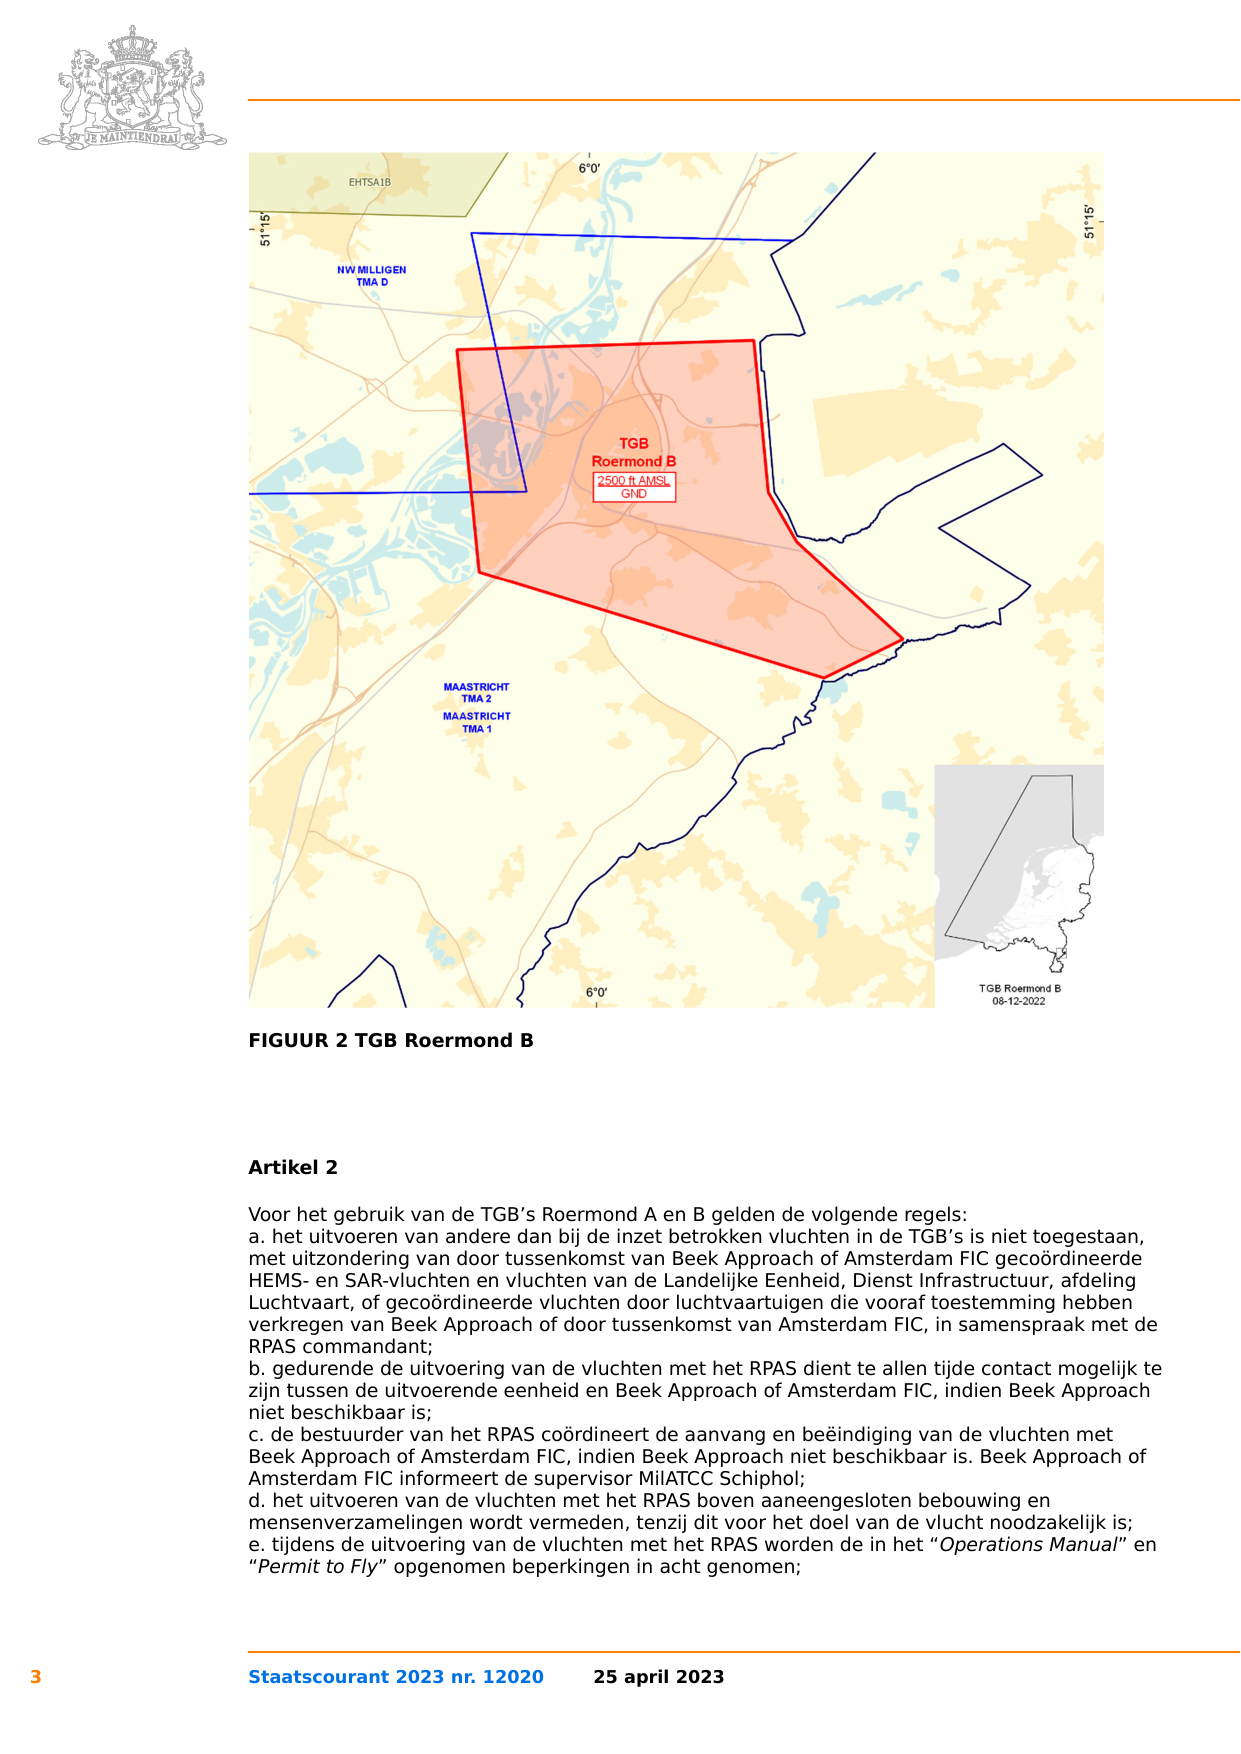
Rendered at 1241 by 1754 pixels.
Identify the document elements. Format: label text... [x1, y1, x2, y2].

text c. de bestuurder van het RPAS coördineert de aanvang en beëindiging van de vluchten met Beek Approach of Amsterdam FIC, indien Beek Approach niet beschikbaar is. Beek Approach of Amsterdam FIC informeert de supervisor MilATCC Schiphol; [248, 1424, 1163, 1489]
text d. het uitvoeren van de vluchten met het RPAS boven aaneengesloten bebouwing en mensenverzamelingen wordt vermeden, tenzij dit voor het doel van de vlucht noodzakelijk is; [248, 1489, 1163, 1533]
text a. het uitvoeren van andere dan bij de inzet betrokken vluchten in de TGB’s is niet toegestaan, met uitzondering van door tussenkomst van Beek Approach of Amsterdam FIC gecoördineerde HEMS- en SAR-vluchten en vluchten van de Landelijke Eenheid, Dienst Infrastructuur, afdeling Luchtvaart, of gecoördineerde vluchten door luchtvaartuigen die vooraf toestemming hebben verkregen van Beek Approach of door tussenkomst van Amsterdam FIC, in samenspraak met de RPAS commandant; [248, 1226, 1163, 1358]
text e. tijdens de uitvoering van de vluchten met het RPAS worden de in het “Operations Manual” en “Permit to Fly” opgenomen beperkingen in acht genomen; [248, 1533, 1163, 1577]
text b. gedurende de uitvoering van de vluchten met het RPAS dient te allen tijde contact mogelijk te zijn tussen de uitvoerende eenheid en Beek Approach of Amsterdam FIC, indien Beek Approach niet beschikbaar is; [248, 1358, 1163, 1424]
text Voor het gebruik van de TGB’s Roermond A en B gelden de volgende regels: [248, 1204, 1163, 1226]
subtitle Artikel 2 [248, 1157, 1163, 1179]
picture [38, 25, 227, 150]
picture [248, 151, 1105, 1008]
text FIGUUR 2 TGB Roermond B [248, 1030, 1104, 1052]
